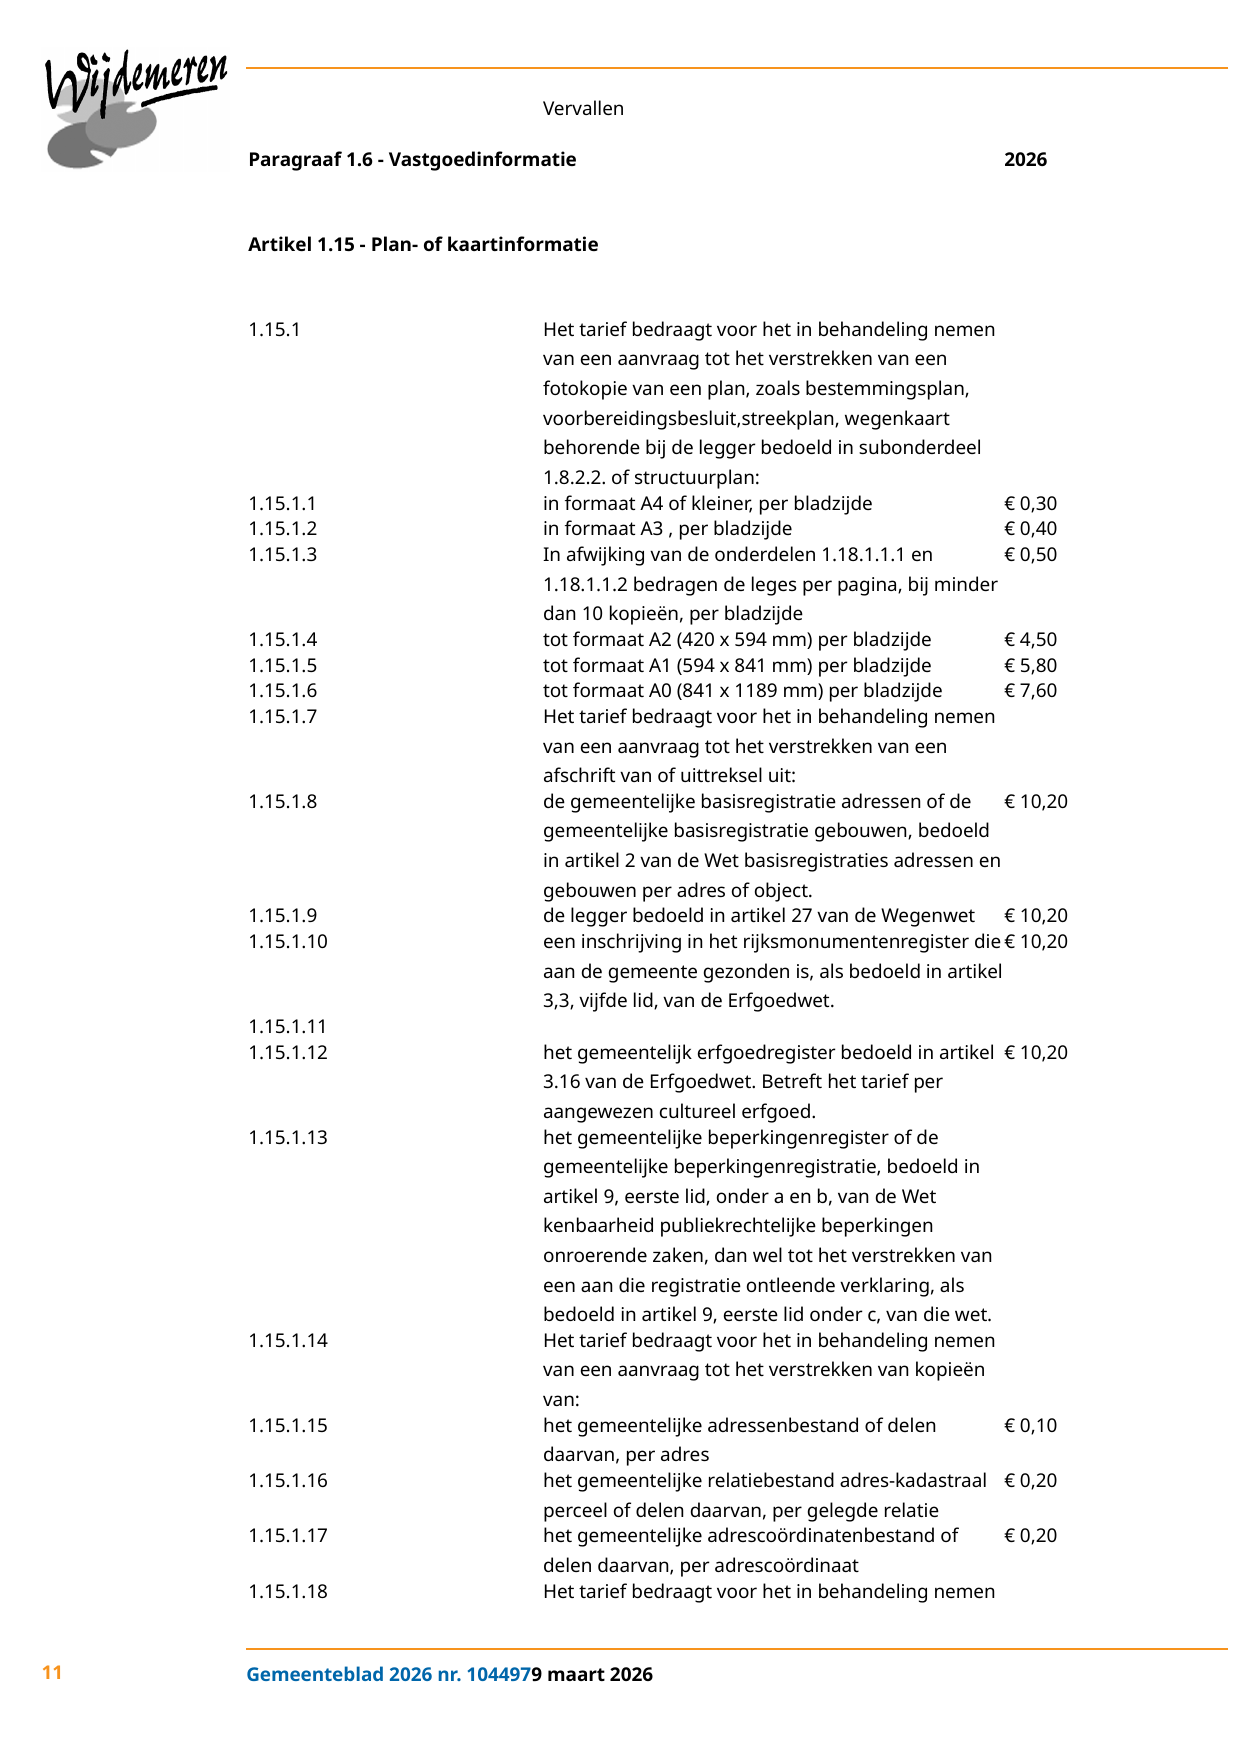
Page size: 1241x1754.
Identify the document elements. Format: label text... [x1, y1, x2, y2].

table_cell het gemeentelijke adressenbestand of delen daarvan, per adres [543, 1412, 1004, 1467]
table_cell in formaat A4 of kleiner, per bladzijde [543, 490, 1004, 515]
table_cell € 10,20 [1004, 928, 1152, 1013]
table_cell 1.15.1.12 [248, 1039, 395, 1124]
table_cell € 5,80 [1004, 652, 1152, 677]
table_cell 1.15.1 [248, 316, 395, 490]
table_cell [395, 1124, 543, 1327]
table_cell € 0,50 [1004, 541, 1152, 626]
table_cell 1.15.1.15 [248, 1412, 395, 1467]
table_cell tot formaat A1 (594 x 841 mm) per bladzijde [543, 652, 1004, 677]
table_cell [395, 95, 543, 121]
table_cell 1.15.1.14 [248, 1327, 395, 1412]
table_cell [543, 121, 1004, 146]
table_cell [395, 1523, 543, 1578]
table_cell 1.15.1.7 [248, 703, 395, 788]
table_cell € 0,30 [1004, 490, 1152, 515]
table_cell 1.15.1.2 [248, 515, 395, 541]
table_cell 1.15.1.18 [248, 1578, 395, 1604]
table_cell 1.15.1.5 [248, 652, 395, 677]
table_cell een inschrijving in het rijksmonumentenregister die aan de gemeente gezonden is, als bedoeld in artikel 3,3, vijfde lid, van de Erfgoedwet. [543, 928, 1004, 1013]
table_cell 1.15.1.11 [248, 1013, 395, 1039]
table_cell tot formaat A2 (420 x 594 mm) per bladzijde [543, 626, 1004, 652]
table_cell [395, 703, 543, 788]
table_cell [1004, 95, 1152, 121]
table_cell Het tarief bedraagt voor het in behandeling nemen van een aanvraag tot het verstrekken van een afschrift van of uittreksel uit: [543, 703, 1004, 788]
table_cell [395, 903, 543, 928]
table_cell Het tarief bedraagt voor het in behandeling nemen van een aanvraag tot het verstrekken van kopieën van: [543, 1327, 1004, 1412]
table_cell [395, 678, 543, 703]
table_cell € 0,20 [1004, 1523, 1152, 1578]
picture [41, 47, 231, 172]
table_cell [1004, 231, 1152, 316]
table_cell 1.15.1.17 [248, 1523, 395, 1578]
table_cell € 10,20 [1004, 788, 1152, 903]
table_cell het gemeentelijke relatiebestand adres-kadastraal perceel of delen daarvan, per gelegde relatie [543, 1467, 1004, 1523]
table_cell het gemeentelijke beperkingenregister of de gemeentelijke beperkingenregistratie, bedoeld in artikel 9, eerste lid, onder a en b, van de Wet kenbaarheid publiekrechtelijke beperkingen onroerende zaken, dan wel tot het verstrekken van een aan die registratie ontleende verklaring, als bedoeld in artikel 9, eerste lid onder c, van die wet. [543, 1124, 1004, 1327]
table_cell 1.15.1.10 [248, 928, 395, 1013]
table_cell het gemeentelijke adrescoördinatenbestand of delen daarvan, per adrescoördinaat [543, 1523, 1004, 1578]
table_cell [1004, 121, 1152, 146]
table_cell € 4,50 [1004, 626, 1152, 652]
table_cell 1.15.1.8 [248, 788, 395, 903]
table_cell [395, 1467, 543, 1523]
table_cell In afwijking van de onderdelen 1.18.1.1.1 en 1.18.1.1.2 bedragen de leges per pagina, bij minder dan 10 kopieën, per bladzijde [543, 541, 1004, 626]
table_cell € 7,60 [1004, 678, 1152, 703]
table_cell het gemeentelijk erfgoedregister bedoeld in artikel 3.16 van de Erfgoedwet. Betreft het tarief per aangewezen cultureel erfgoed. [543, 1039, 1004, 1124]
table_cell [248, 121, 395, 146]
table_cell [395, 541, 543, 626]
table_cell [395, 1412, 543, 1467]
table_cell Het tarief bedraagt voor het in behandeling nemen van een aanvraag tot het verstrekken van een fotokopie van een plan, zoals bestemmingsplan, voorbereidingsbesluit,streekplan, wegenkaart behorende bij de legger bedoeld in subonderdeel 1.8.2.2. of structuurplan: [543, 316, 1004, 490]
table_cell [395, 515, 543, 541]
table_cell Paragraaf 1.6 - Vastgoedinformatie [248, 146, 1004, 231]
table_cell in formaat A3 , per bladzijde [543, 515, 1004, 541]
table_cell [395, 1327, 543, 1412]
table_cell [395, 121, 543, 146]
table_cell 1.15.1.4 [248, 626, 395, 652]
table_cell € 0,20 [1004, 1467, 1152, 1523]
table_cell [1004, 1578, 1152, 1604]
table_cell [395, 1578, 543, 1604]
table_cell [395, 1013, 543, 1039]
table_cell 2026 [1004, 146, 1152, 231]
table_cell 1.15.1.3 [248, 541, 395, 626]
table_cell [395, 626, 543, 652]
table_cell [248, 95, 395, 121]
table_cell € 0,40 [1004, 515, 1152, 541]
table_cell € 0,10 [1004, 1412, 1152, 1467]
table_cell [395, 1039, 543, 1124]
table_cell 1.15.1.9 [248, 903, 395, 928]
table_cell [1004, 1327, 1152, 1412]
table_cell 1.15.1.6 [248, 678, 395, 703]
table_cell Artikel 1.15 - Plan- of kaartinformatie [248, 231, 1004, 316]
table_cell Vervallen [543, 95, 1004, 121]
table_cell [395, 652, 543, 677]
table_cell 1.15.1.13 [248, 1124, 395, 1327]
table_cell [1004, 1124, 1152, 1327]
table_cell [1004, 703, 1152, 788]
table_cell de gemeentelijke basisregistratie adressen of de gemeentelijke basisregistratie gebouwen, bedoeld in artikel 2 van de Wet basisregistraties adressen en gebouwen per adres of object. [543, 788, 1004, 903]
table_cell [543, 1013, 1004, 1039]
table_cell [1004, 316, 1152, 490]
table_cell € 10,20 [1004, 903, 1152, 928]
table_cell [1004, 1013, 1152, 1039]
table_cell 1.15.1.16 [248, 1467, 395, 1523]
table_cell [395, 316, 543, 490]
table_cell 1.15.1.1 [248, 490, 395, 515]
table_cell Het tarief bedraagt voor het in behandeling nemen [543, 1578, 1004, 1604]
table_cell € 10,20 [1004, 1039, 1152, 1124]
table_cell [395, 928, 543, 1013]
table_cell [395, 788, 543, 903]
table_cell [395, 490, 543, 515]
table_cell tot formaat A0 (841 x 1189 mm) per bladzijde [543, 678, 1004, 703]
table_cell de legger bedoeld in artikel 27 van de Wegenwet [543, 903, 1004, 928]
